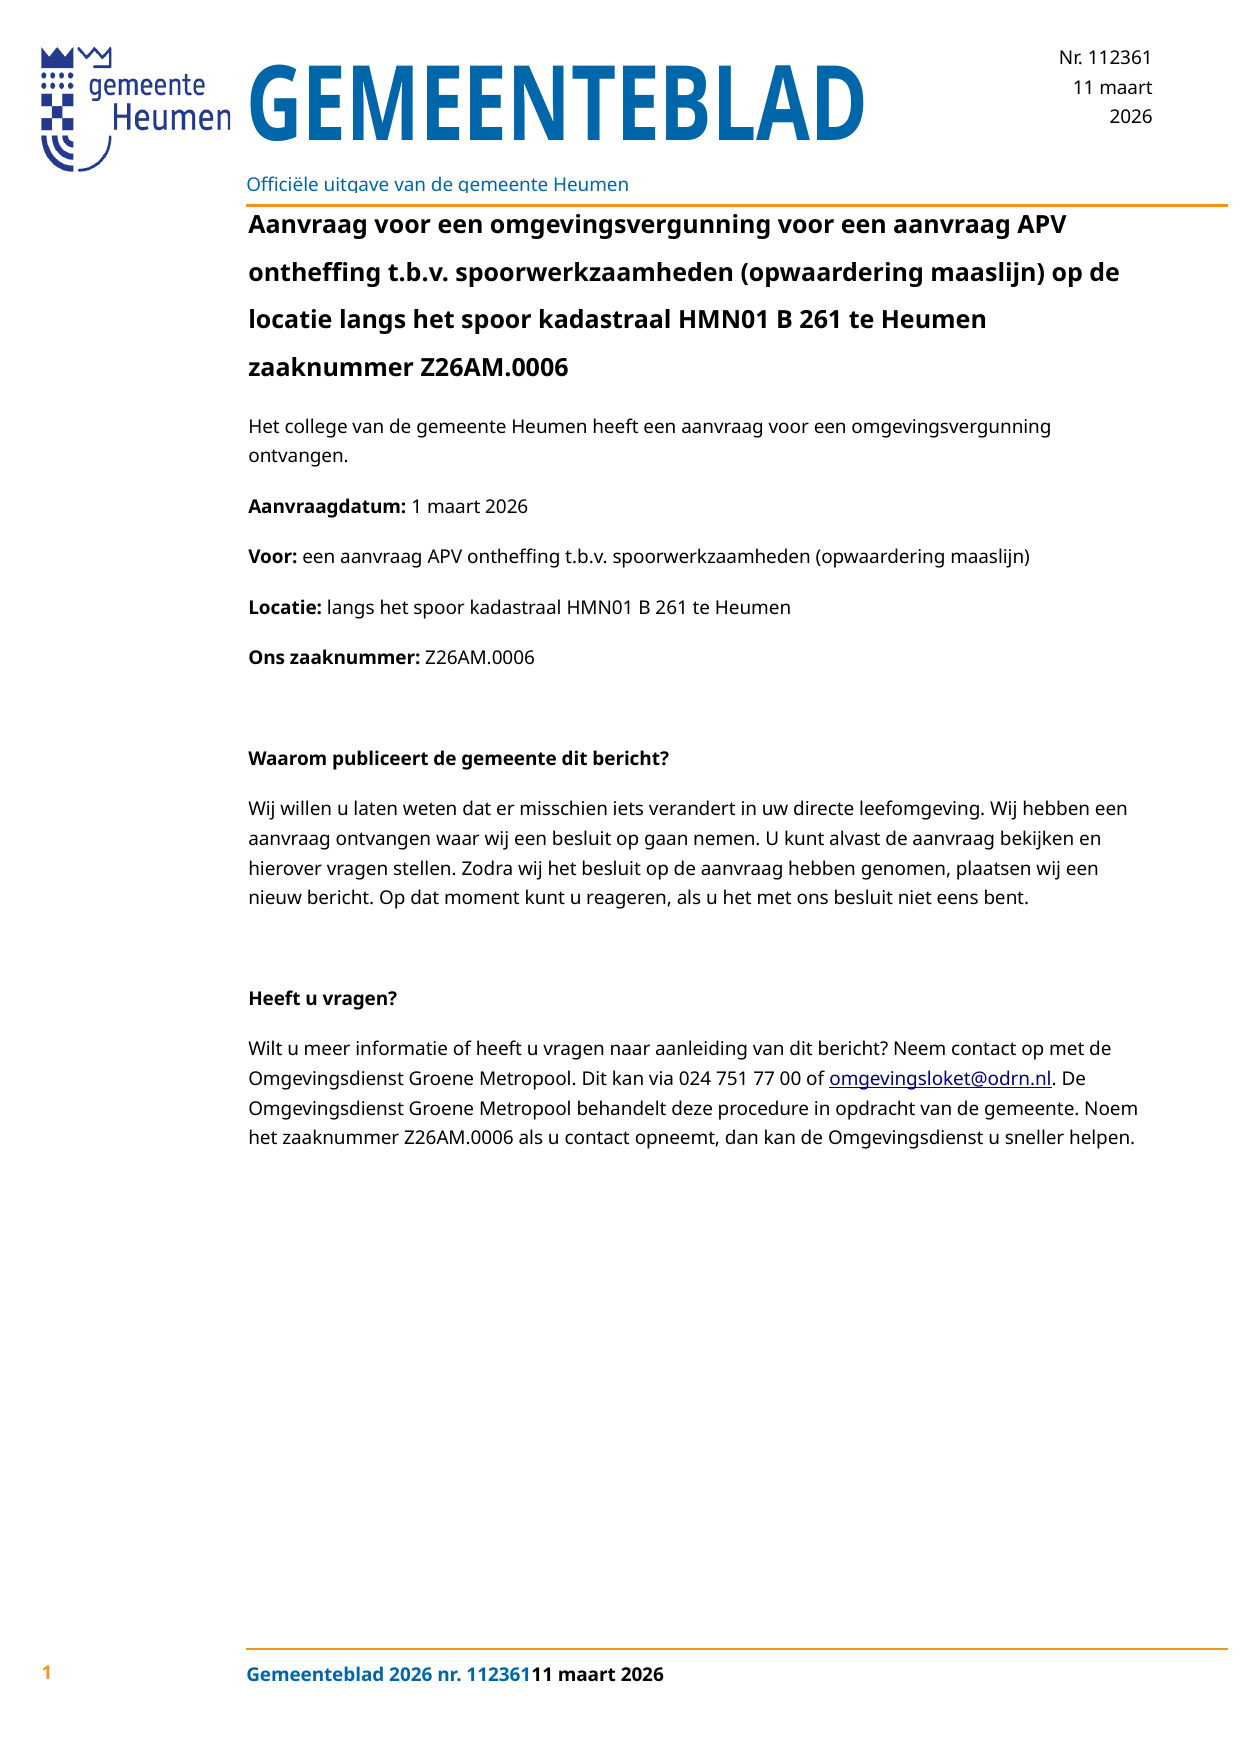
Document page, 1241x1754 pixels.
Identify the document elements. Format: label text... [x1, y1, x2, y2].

text Ons zaaknummer: Z26AM.0006 [248, 644, 1152, 670]
text Aanvraag voor een omgevingsvergunning voor een aanvraag APV ontheffing t.b.v. spoorwerkzaamheden (opwaardering maaslijn) op de locatie langs het spoor kadastraal HMN01 B 261 te Heumen zaaknummer Z26AM.0006 [248, 207, 1152, 384]
text Waarom publiceert de gemeente dit bericht? [248, 745, 1152, 771]
text Wij willen u laten weten dat er misschien iets verandert in uw directe leefomgeving. Wij hebben een aanvraag ontvangen waar wij een besluit op gaan nemen. U kunt alvast de aanvraag bekijken en hierover vragen stellen. Zodra wij het besluit op de aanvraag hebben genomen, plaatsen wij een nieuw bericht. Op dat moment kunt u reageren, als u het met ons besluit niet eens bent. [248, 796, 1152, 910]
text Wilt u meer informatie of heeft u vragen naar aanleiding van dit bericht? Neem contact op met de Omgevingsdienst Groene Metropool. Dit kan via 024 751 77 00 of omgevingsloket@odrn.nl. De Omgevingsdienst Groene Metropool behandelt deze procedure in opdracht van de gemeente. Noem het zaaknummer Z26AM.0006 als u contact opneemt, dan kan de Omgevingsdienst u sneller helpen. [248, 1036, 1152, 1150]
text Heeft u vragen? [248, 985, 1152, 1011]
text Locatie: langs het spoor kadastraal HMN01 B 261 te Heumen [248, 594, 1152, 620]
text Voor: een aanvraag APV ontheffing t.b.v. spoorwerkzaamheden (opwaardering maaslijn) [248, 543, 1152, 569]
text Aanvraagdatum: 1 maart 2026 [248, 493, 1152, 519]
picture [41, 47, 231, 172]
text Het college van de gemeente Heumen heeft een aanvraag voor een omgevingsvergunning ontvangen. [248, 413, 1152, 468]
